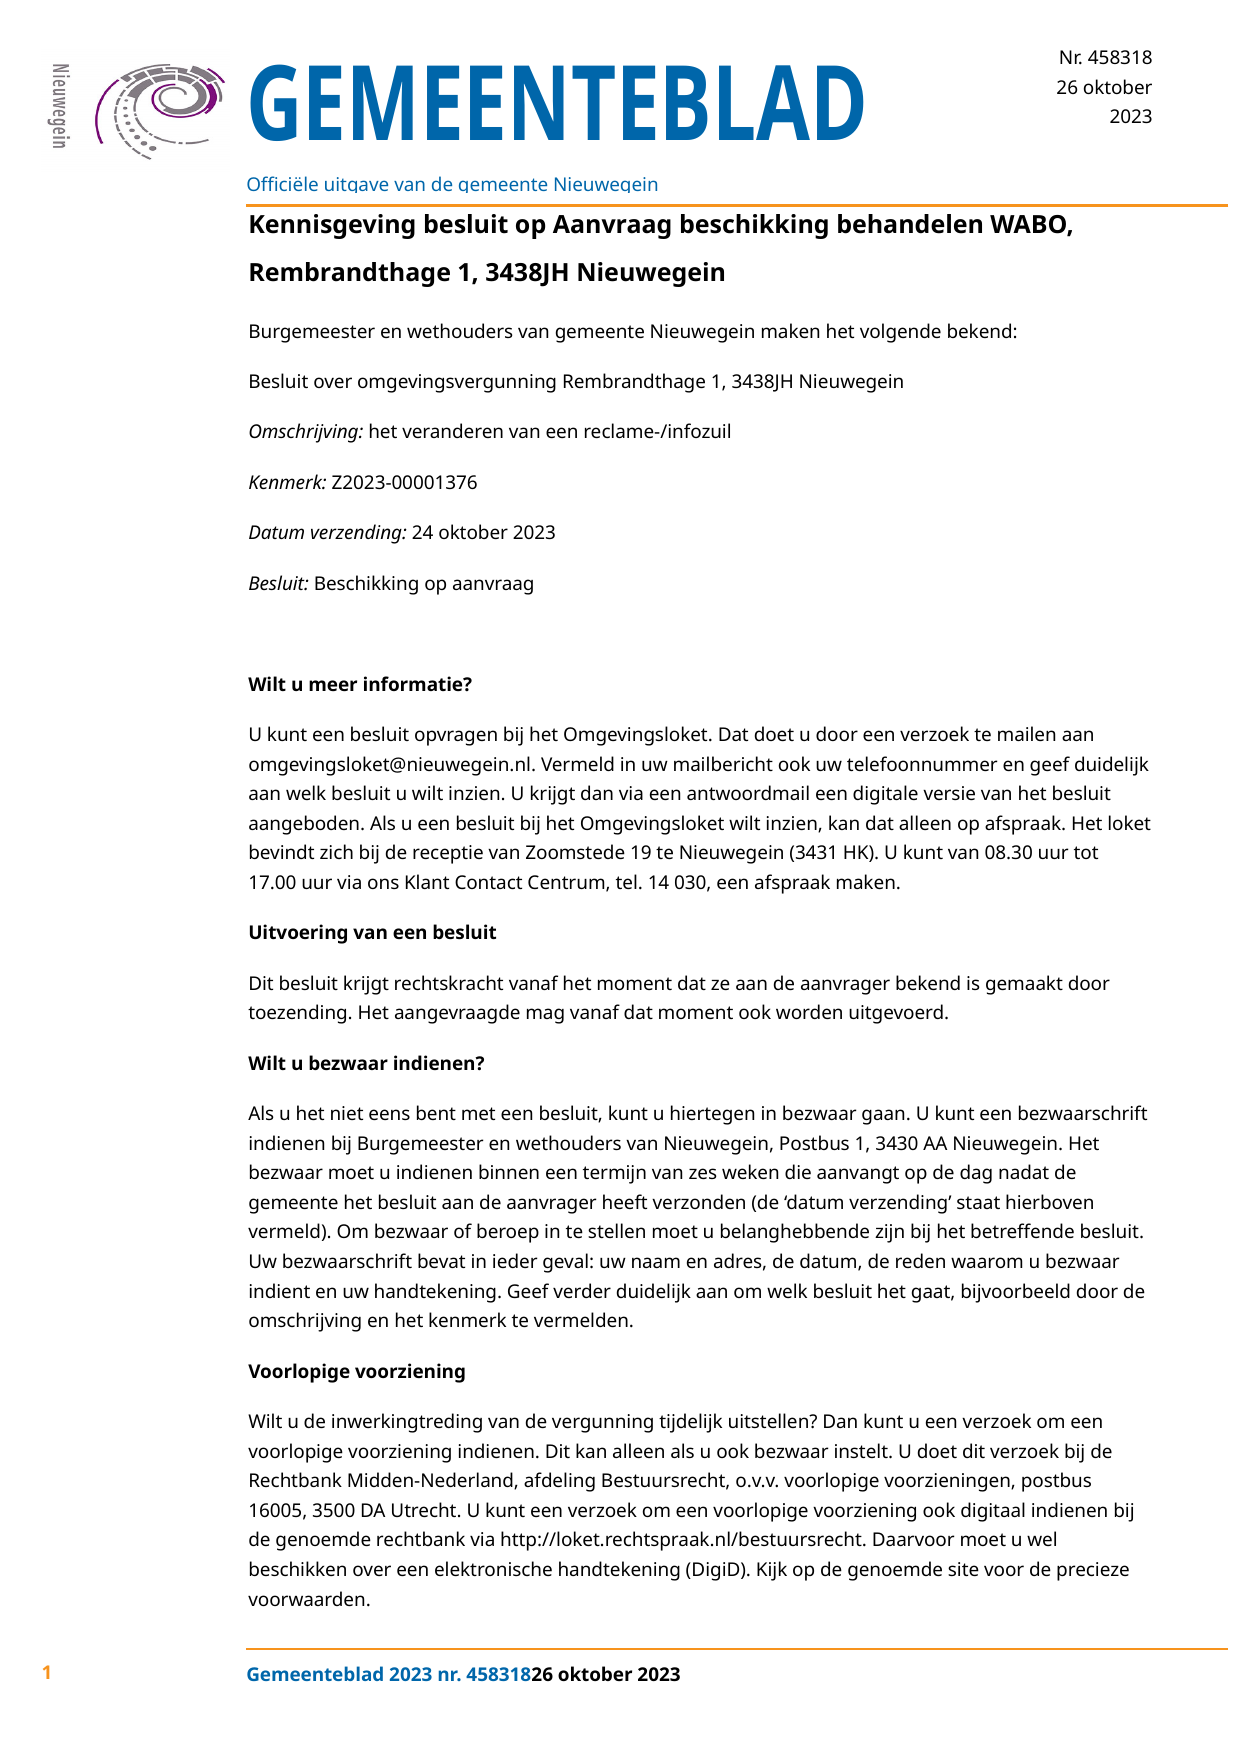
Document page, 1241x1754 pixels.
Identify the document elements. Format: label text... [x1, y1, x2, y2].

text Burgemeester en wethouders van gemeente Nieuwegein maken het volgende bekend: [248, 318, 1152, 344]
text Datum verzending: 24 oktober 2023 [248, 519, 1152, 545]
text Kennisgeving besluit op Aanvraag beschikking behandelen WABO, Rembrandthage 1, 3438JH Nieuwegein [248, 207, 1152, 288]
text Als u het niet eens bent met een besluit, kunt u hiertegen in bezwaar gaan. U kunt een bezwaarschrift indienen bij Burgemeester en wethouders van Nieuwegein, Postbus 1, 3430 AA Nieuwegein. Het bezwaar moet u indienen binnen een termijn van zes weken die aanvangt op de dag nadat de gemeente het besluit aan de aanvrager heeft verzonden (de ‘datum verzending’ staat hierboven vermeld). Om bezwaar of beroep in te stellen moet u belanghebbende zijn bij het betreffende besluit. Uw bezwaarschrift bevat in ieder geval: uw naam en adres, de datum, de reden waarom u bezwaar indient en uw handtekening. Geef verder duidelijk aan om welk besluit het gaat, bijvoorbeeld door de omschrijving en het kenmerk te vermelden. [248, 1100, 1152, 1333]
text Voorlopige voorziening [248, 1358, 1152, 1384]
text Besluit: Beschikking op aanvraag [248, 570, 1152, 596]
text Wilt u bezwaar indienen? [248, 1050, 1152, 1076]
text Dit besluit krijgt rechtskracht vanaf het moment dat ze aan de aanvrager bekend is gemaakt door toezending. Het aangevraagde mag vanaf dat moment ook worden uitgevoerd. [248, 970, 1152, 1025]
text Besluit over omgevingsvergunning Rembrandthage 1, 3438JH Nieuwegein [248, 368, 1152, 394]
text Uitvoering van een besluit [248, 919, 1152, 945]
text Kenmerk: Z2023-00001376 [248, 469, 1152, 495]
text Omschrijving: het veranderen van een reclame-/infozuil [248, 419, 1152, 444]
text Wilt u de inwerkingtreding van de vergunning tijdelijk uitstellen? Dan kunt u een verzoek om een voorlopige voorziening indienen. Dit kan alleen als u ook bezwaar instelt. U doet dit verzoek bij de Rechtbank Midden-Nederland, afdeling Bestuursrecht, o.v.v. voorlopige voorzieningen, postbus 16005, 3500 DA Utrecht. U kunt een verzoek om een voorlopige voorziening ook digitaal indienen bij de genoemde rechtbank via http://loket.rechtspraak.nl/bestuursrecht. Daarvoor moet u wel beschikken over een elektronische handtekening (DigiD). Kijk op de genoemde site voor de precieze voorwaarden. [248, 1408, 1152, 1612]
picture [41, 47, 231, 172]
text Wilt u meer informatie? [248, 671, 1152, 697]
text U kunt een besluit opvragen bij het Omgevingsloket. Dat doet u door een verzoek te mailen aan omgevingsloket@nieuwegein.nl. Vermeld in uw mailbericht ook uw telefoonnummer en geef duidelijk aan welk besluit u wilt inzien. U krijgt dan via een antwoordmail een digitale versie van het besluit aangeboden. Als u een besluit bij het Omgevingsloket wilt inzien, kan dat alleen op afspraak. Het loket bevindt zich bij de receptie van Zoomstede 19 te Nieuwegein (3431 HK). U kunt van 08.30 uur tot 17.00 uur via ons Klant Contact Centrum, tel. 14 030, een afspraak maken. [248, 721, 1152, 895]
